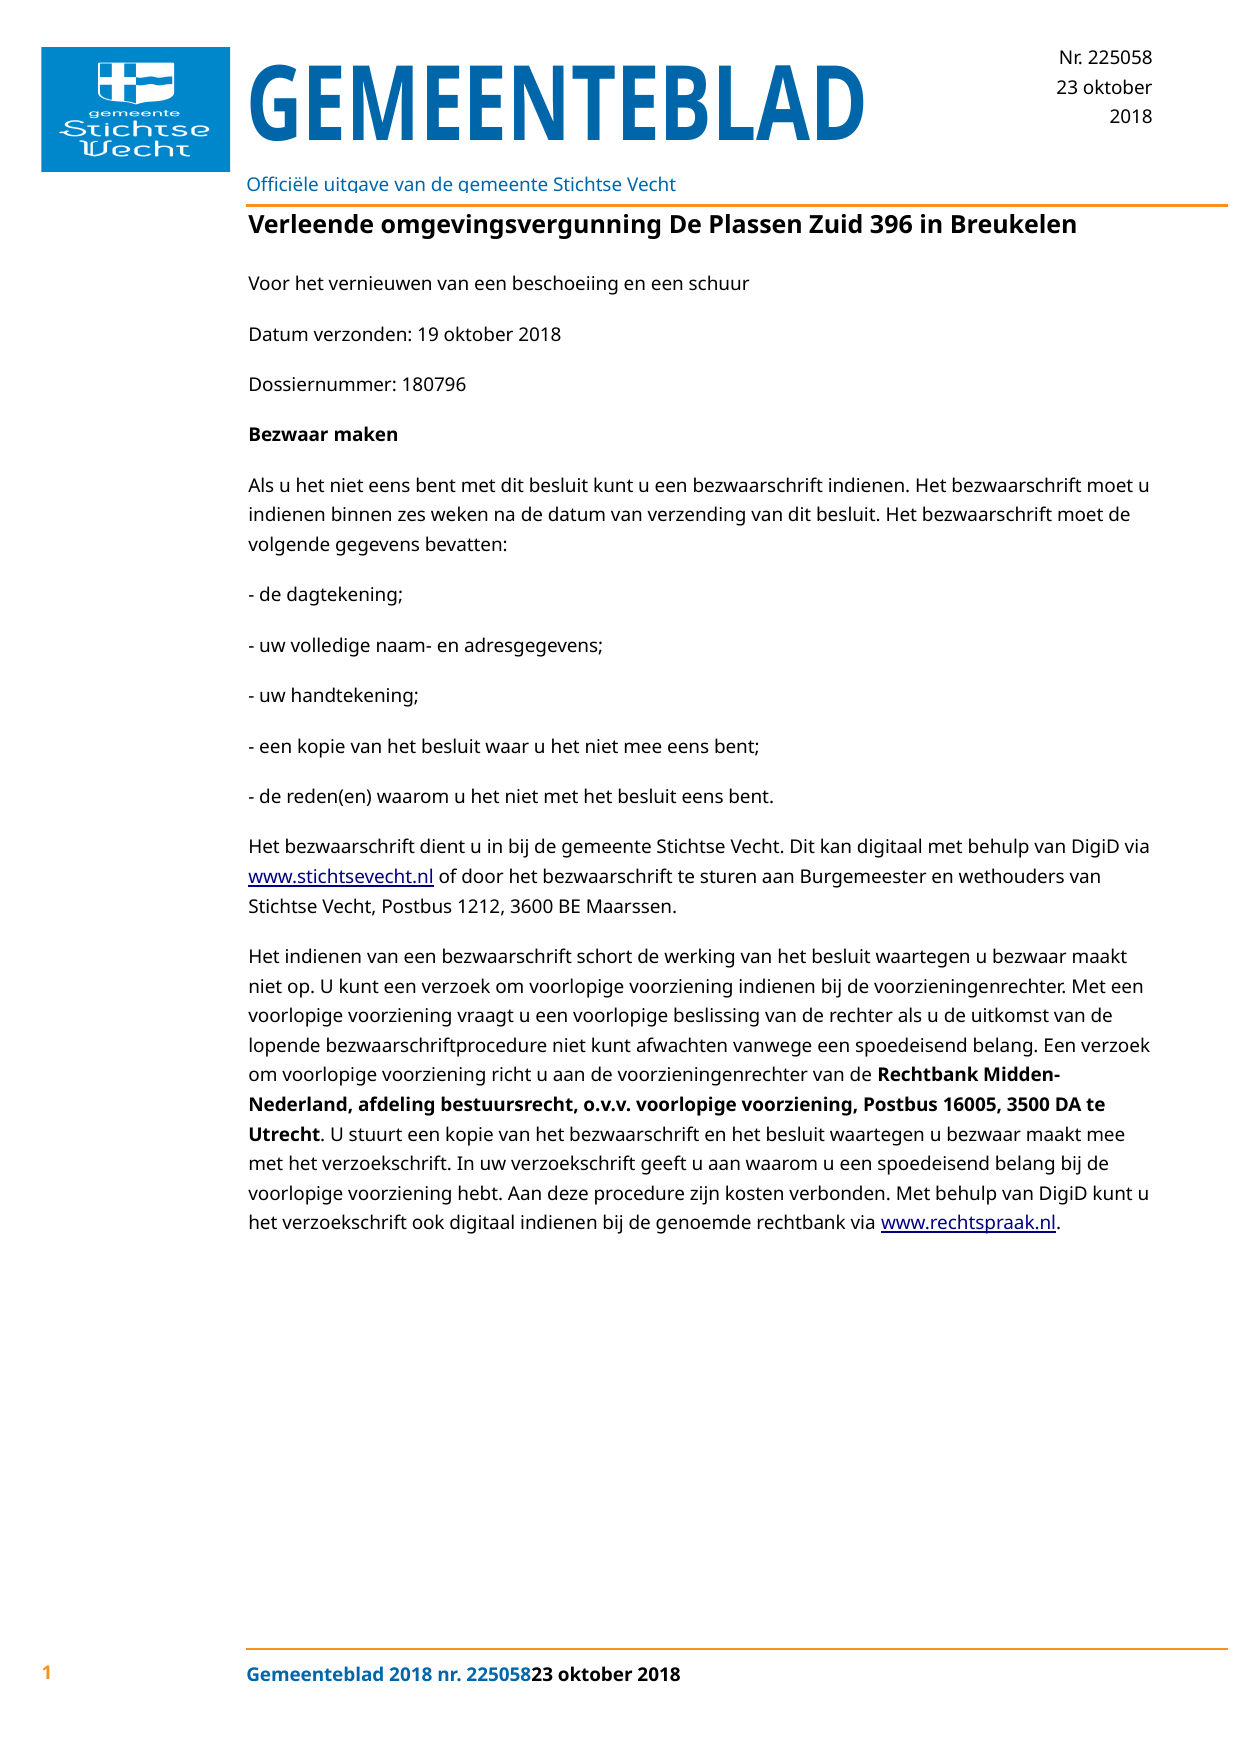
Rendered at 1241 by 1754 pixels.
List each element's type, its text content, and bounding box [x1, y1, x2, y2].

text Het indienen van een bezwaarschrift schort de werking van het besluit waartegen u bezwaar maakt niet op. U kunt een verzoek om voorlopige voorziening indienen bij de voorzieningenrechter. Met een voorlopige voorziening vraagt u een voorlopige beslissing van de rechter als u de uitkomst van de lopende bezwaarschriftprocedure niet kunt afwachten vanwege een spoedeisend belang. Een verzoek om voorlopige voorziening richt u aan de voorzieningenrechter van de Rechtbank Midden-Nederland, afdeling bestuursrecht, o.v.v. voorlopige voorziening, Postbus 16005, 3500 DA te Utrecht. U stuurt een kopie van het bezwaarschrift en het besluit waartegen u bezwaar maakt mee met het verzoekschrift. In uw verzoekschrift geeft u aan waarom u een spoedeisend belang bij de voorlopige voorziening hebt. Aan deze procedure zijn kosten verbonden. Met behulp van DigiD kunt u het verzoekschrift ook digitaal indienen bij de genoemde rechtbank via www.rechtspraak.nl. [248, 943, 1152, 1235]
text - de dagtekening; [248, 582, 1152, 607]
picture [137, 63, 174, 103]
text Dossiernummer: 180796 [248, 371, 1152, 397]
text Als u het niet eens bent met dit besluit kunt u een bezwaarschrift indienen. Het bezwaarschrift moet u indienen binnen zes weken na de datum van verzending van dit besluit. Het bezwaarschrift moet de volgende gegevens bevatten: [248, 472, 1152, 557]
text Voor het vernieuwen van een beschoeiing en een schuur [248, 270, 1152, 296]
text - een kopie van het besluit waar u het niet mee eens bent; [248, 733, 1152, 758]
text Verleende omgevingsvergunning De Plassen Zuid 396 in Breukelen [248, 207, 1152, 241]
picture [99, 63, 135, 101]
text Bezwaar maken [248, 422, 1152, 447]
text - uw volledige naam- en adresgegevens; [248, 632, 1152, 658]
text - uw handtekening; [248, 682, 1152, 708]
text Datum verzonden: 19 oktober 2018 [248, 321, 1152, 346]
text Het bezwaarschrift dient u in bij de gemeente Stichtse Vecht. Dit kan digitaal met behulp van DigiD via www.stichtsevecht.nl of door het bezwaarschrift te sturen aan Burgemeester en wethouders van Stichtse Vecht, Postbus 1212, 3600 BE Maarssen. [248, 834, 1152, 918]
text - de reden(en) waarom u het niet met het besluit eens bent. [248, 783, 1152, 809]
